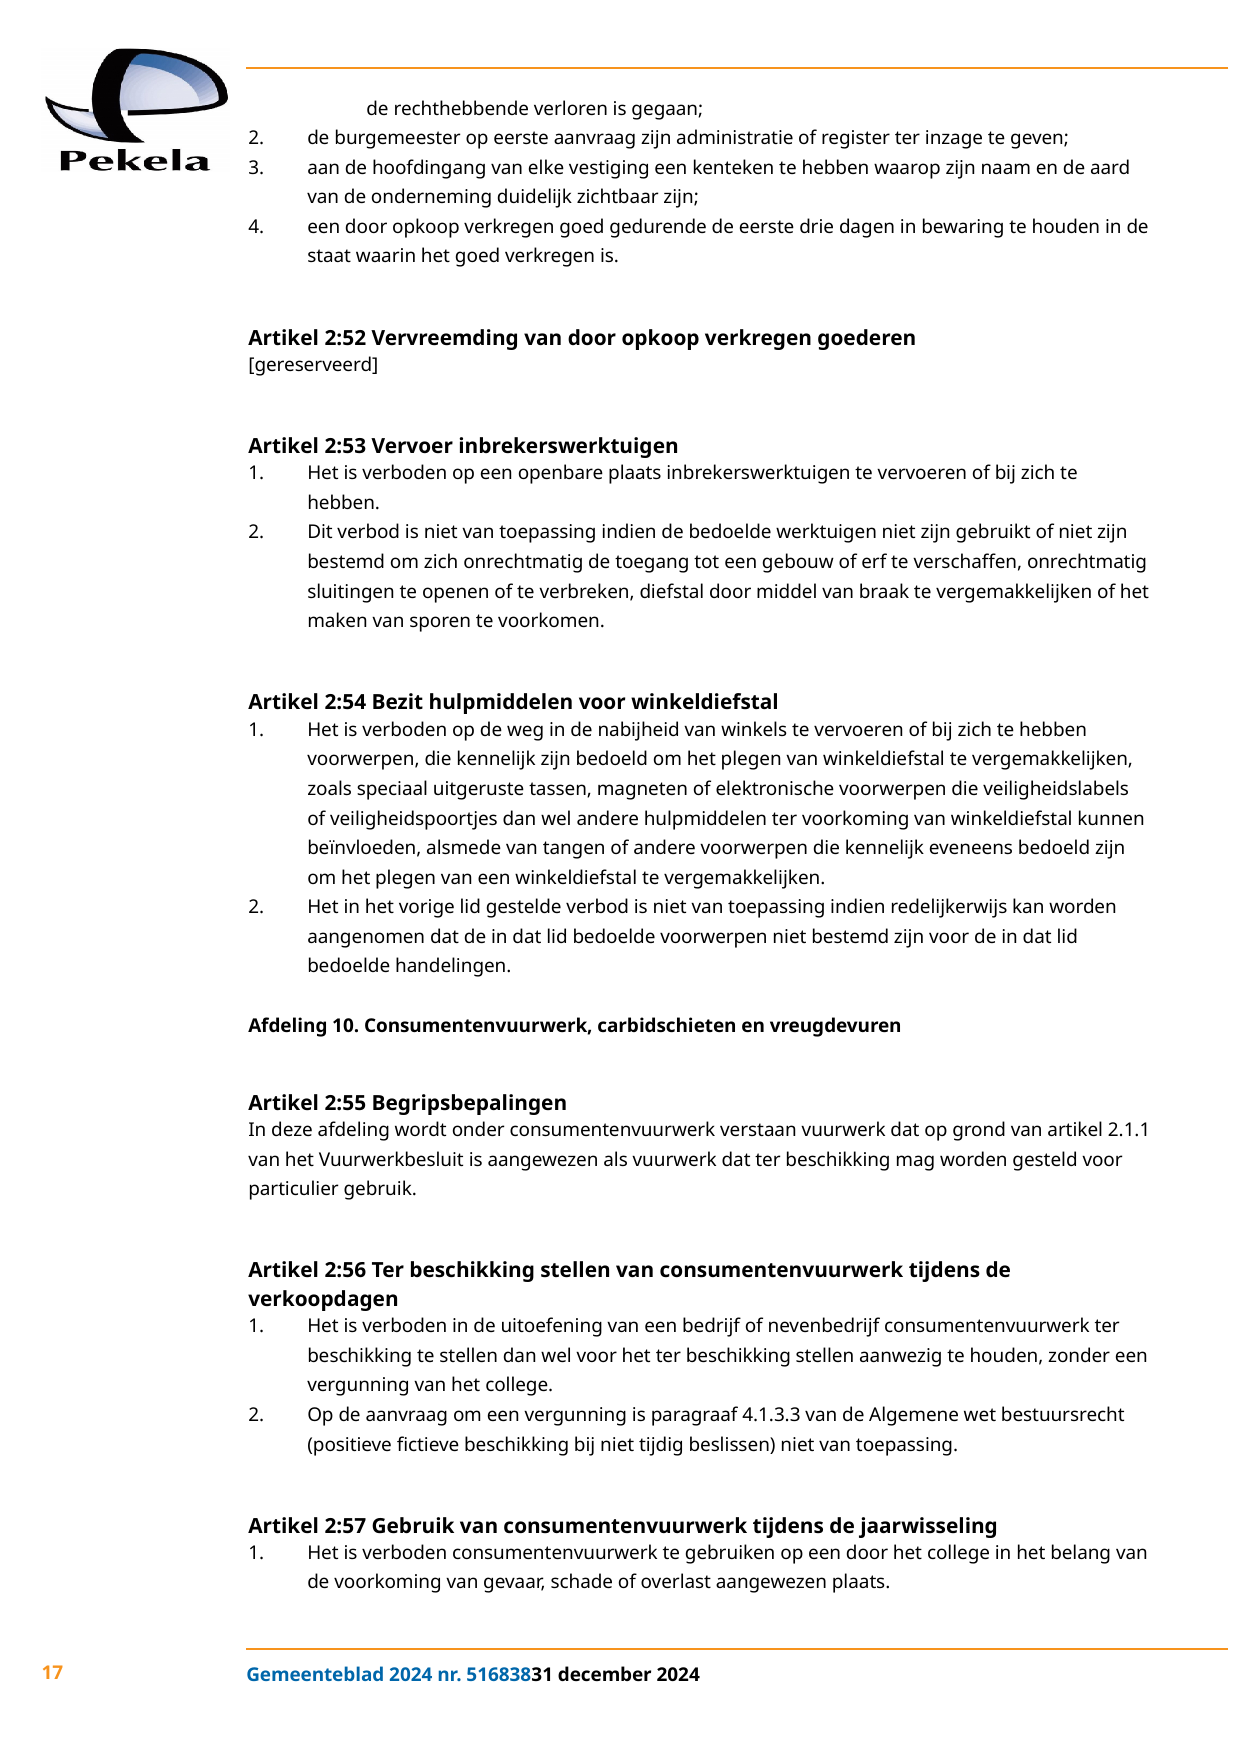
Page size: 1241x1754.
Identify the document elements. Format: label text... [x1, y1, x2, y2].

text Artikel 2:56 Ter beschikking stellen van consumentenvuurwerk tijdens de verkoopdagen [248, 1256, 1152, 1312]
list de rechthebbende verloren is gegaan; [307, 95, 1152, 121]
text Artikel 2:53 Vervoer inbrekerswerktuigen [248, 431, 1152, 459]
picture [41, 47, 231, 172]
list Het is verboden in de uitoefening van een bedrijf of nevenbedrijf consumentenvuurwerk ter beschikking te stellen dan wel voor het ter beschikking stellen aanwezig te houden, zonder een vergunning van het college. [248, 1312, 1152, 1397]
text In deze afdeling wordt onder consumentenvuurwerk verstaan vuurwerk dat op grond van artikel 2.1.1 van het Vuurwerkbesluit is aangewezen als vuurwerk dat ter beschikking mag worden gesteld voor particulier gebruik. [248, 1116, 1152, 1201]
list Dit verbod is niet van toepassing indien de bedoelde werktuigen niet zijn gebruikt of niet zijn bestemd om zich onrechtmatig de toegang tot een gebouw of erf te verschaffen, onrechtmatig sluitingen te openen of te verbreken, diefstal door middel van braak te vergemakkelijken of het maken van sporen te voorkomen. [248, 519, 1152, 633]
list een door opkoop verkregen goed gedurende de eerste drie dagen in bewaring te houden in de staat waarin het goed verkregen is. [248, 213, 1152, 268]
text Artikel 2:54 Bezit hulpmiddelen voor winkeldiefstal [248, 687, 1152, 716]
text Artikel 2:57 Gebruik van consumentenvuurwerk tijdens de jaarwisseling [248, 1511, 1152, 1539]
list aan de hoofdingang van elke vestiging een kenteken te hebben waarop zijn naam en de aard van de onderneming duidelijk zichtbaar zijn; [248, 154, 1152, 209]
list Het is verboden op de weg in de nabijheid van winkels te vervoeren of bij zich te hebben voorwerpen, die kennelijk zijn bedoeld om het plegen van winkeldiefstal te vergemakkelijken, zoals speciaal uitgeruste tassen, magneten of elektronische voorwerpen die veiligheidslabels of veiligheidspoortjes dan wel andere hulpmiddelen ter voorkoming van winkeldiefstal kunnen beïnvloeden, alsmede van tangen of andere voorwerpen die kennelijk eveneens bedoeld zijn om het plegen van een winkeldiefstal te vergemakkelijken. [248, 716, 1152, 889]
text Artikel 2:55 Begripsbepalingen [248, 1088, 1152, 1116]
list Het in het vorige lid gestelde verbod is niet van toepassing indien redelijkerwijs kan worden aangenomen dat de in dat lid bedoelde voorwerpen niet bestemd zijn voor de in dat lid bedoelde handelingen. [248, 893, 1152, 978]
list de burgemeester op eerste aanvraag zijn administratie of register ter inzage te geven; [248, 124, 1152, 150]
text Afdeling 10. Consumentenvuurwerk, carbidschieten en vreugdevuren [248, 1012, 1152, 1037]
list Het is verboden op een openbare plaats inbrekerswerktuigen te vervoeren of bij zich te hebben. [248, 459, 1152, 515]
list Op de aanvraag om een vergunning is paragraaf 4.1.3.3 van de Algemene wet bestuursrecht (positieve fictieve beschikking bij niet tijdig beslissen) niet van toepassing. [248, 1401, 1152, 1456]
text Artikel 2:52 Vervreemding van door opkoop verkregen goederen [248, 323, 1152, 351]
list Het is verboden consumentenvuurwerk te gebruiken op een door het college in het belang van de voorkoming van gevaar, schade of overlast aangewezen plaats. [248, 1539, 1152, 1594]
text [gereserveerd] [248, 351, 1152, 377]
